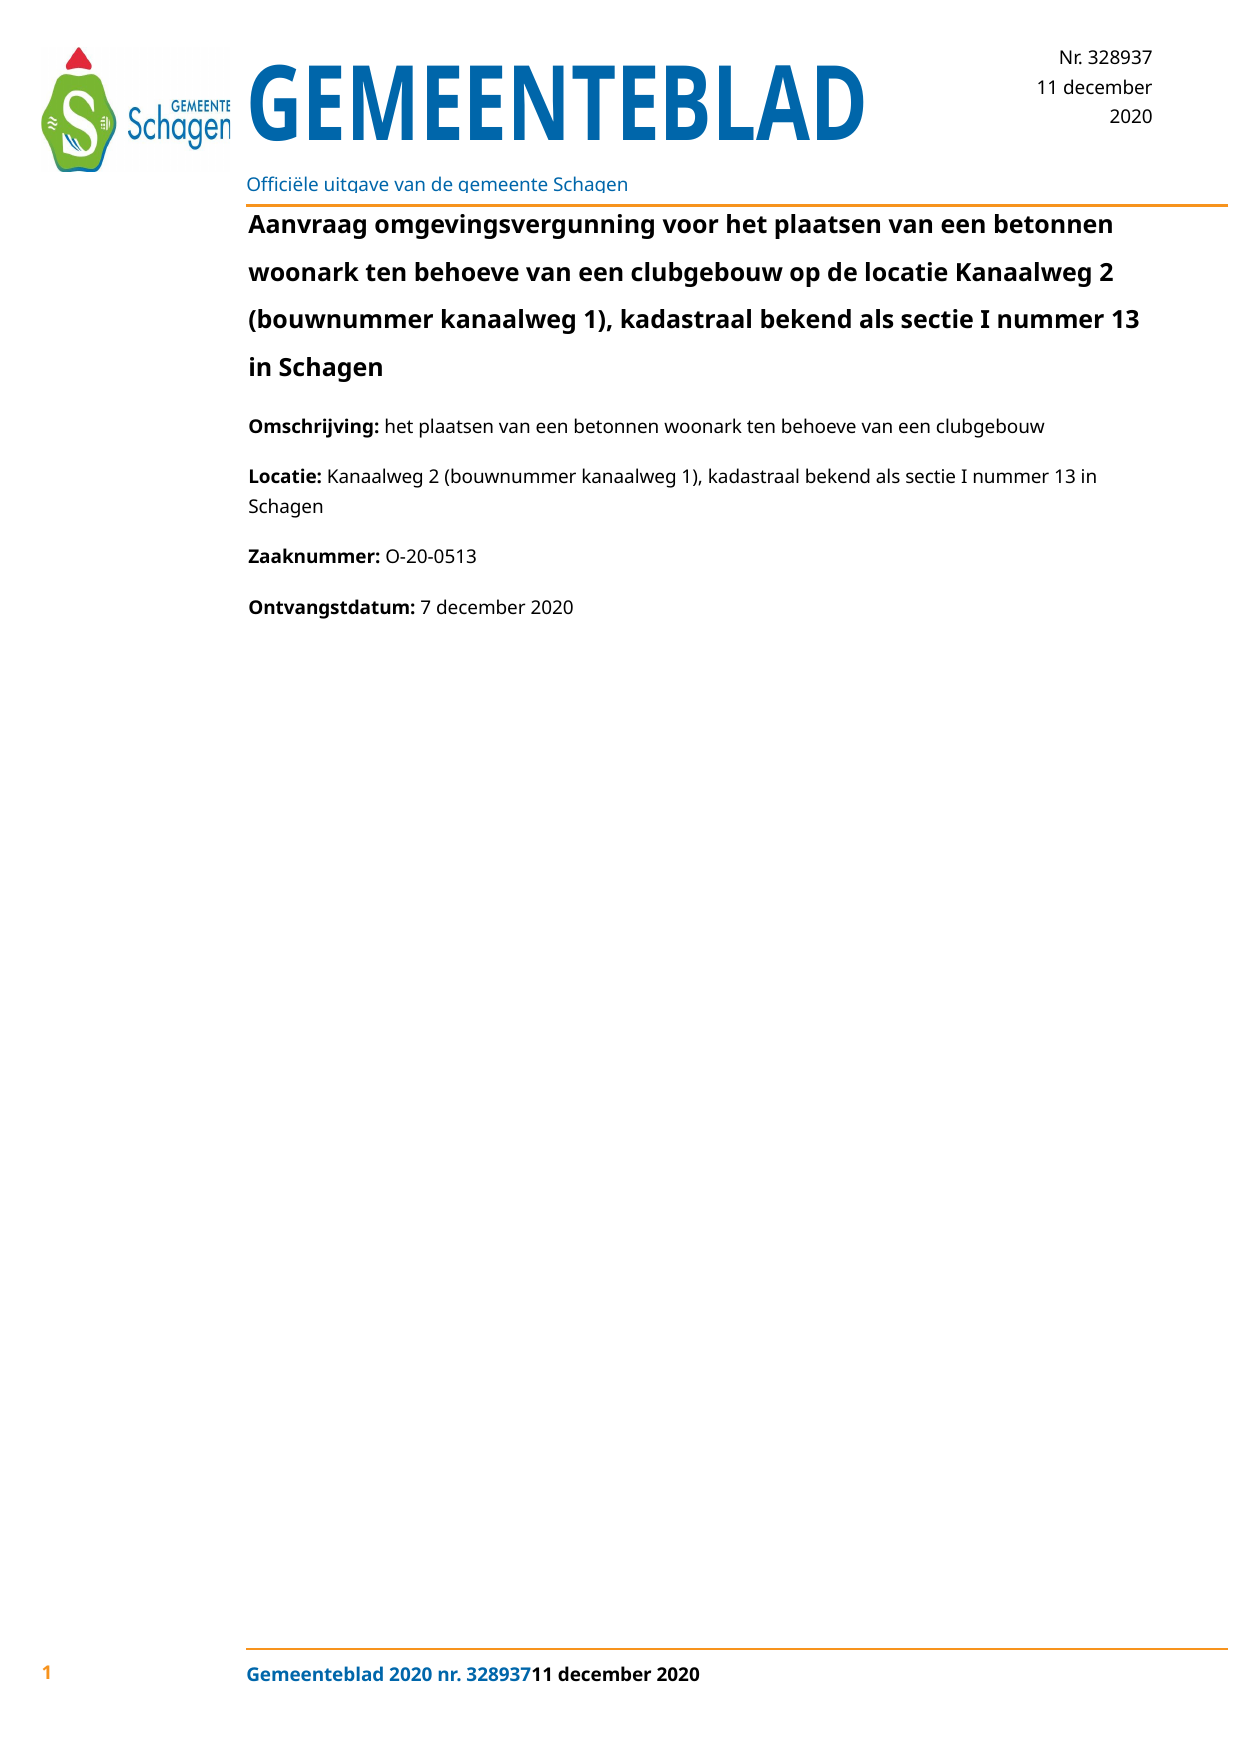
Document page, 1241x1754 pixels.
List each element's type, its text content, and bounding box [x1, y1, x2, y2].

picture [41, 47, 231, 172]
text Zaaknummer: O-20-0513 [248, 543, 1152, 569]
text Omschrijving: het plaatsen van een betonnen woonark ten behoeve van een clubgebouw [248, 413, 1152, 439]
text Locatie: Kanaalweg 2 (bouwnummer kanaalweg 1), kadastraal bekend als sectie I nummer 13 in Schagen [248, 463, 1152, 519]
text Aanvraag omgevingsvergunning voor het plaatsen van een betonnen woonark ten behoeve van een clubgebouw op de locatie Kanaalweg 2 (bouwnummer kanaalweg 1), kadastraal bekend als sectie I nummer 13 in Schagen [248, 207, 1152, 384]
text Ontvangstdatum: 7 december 2020 [248, 594, 1152, 620]
